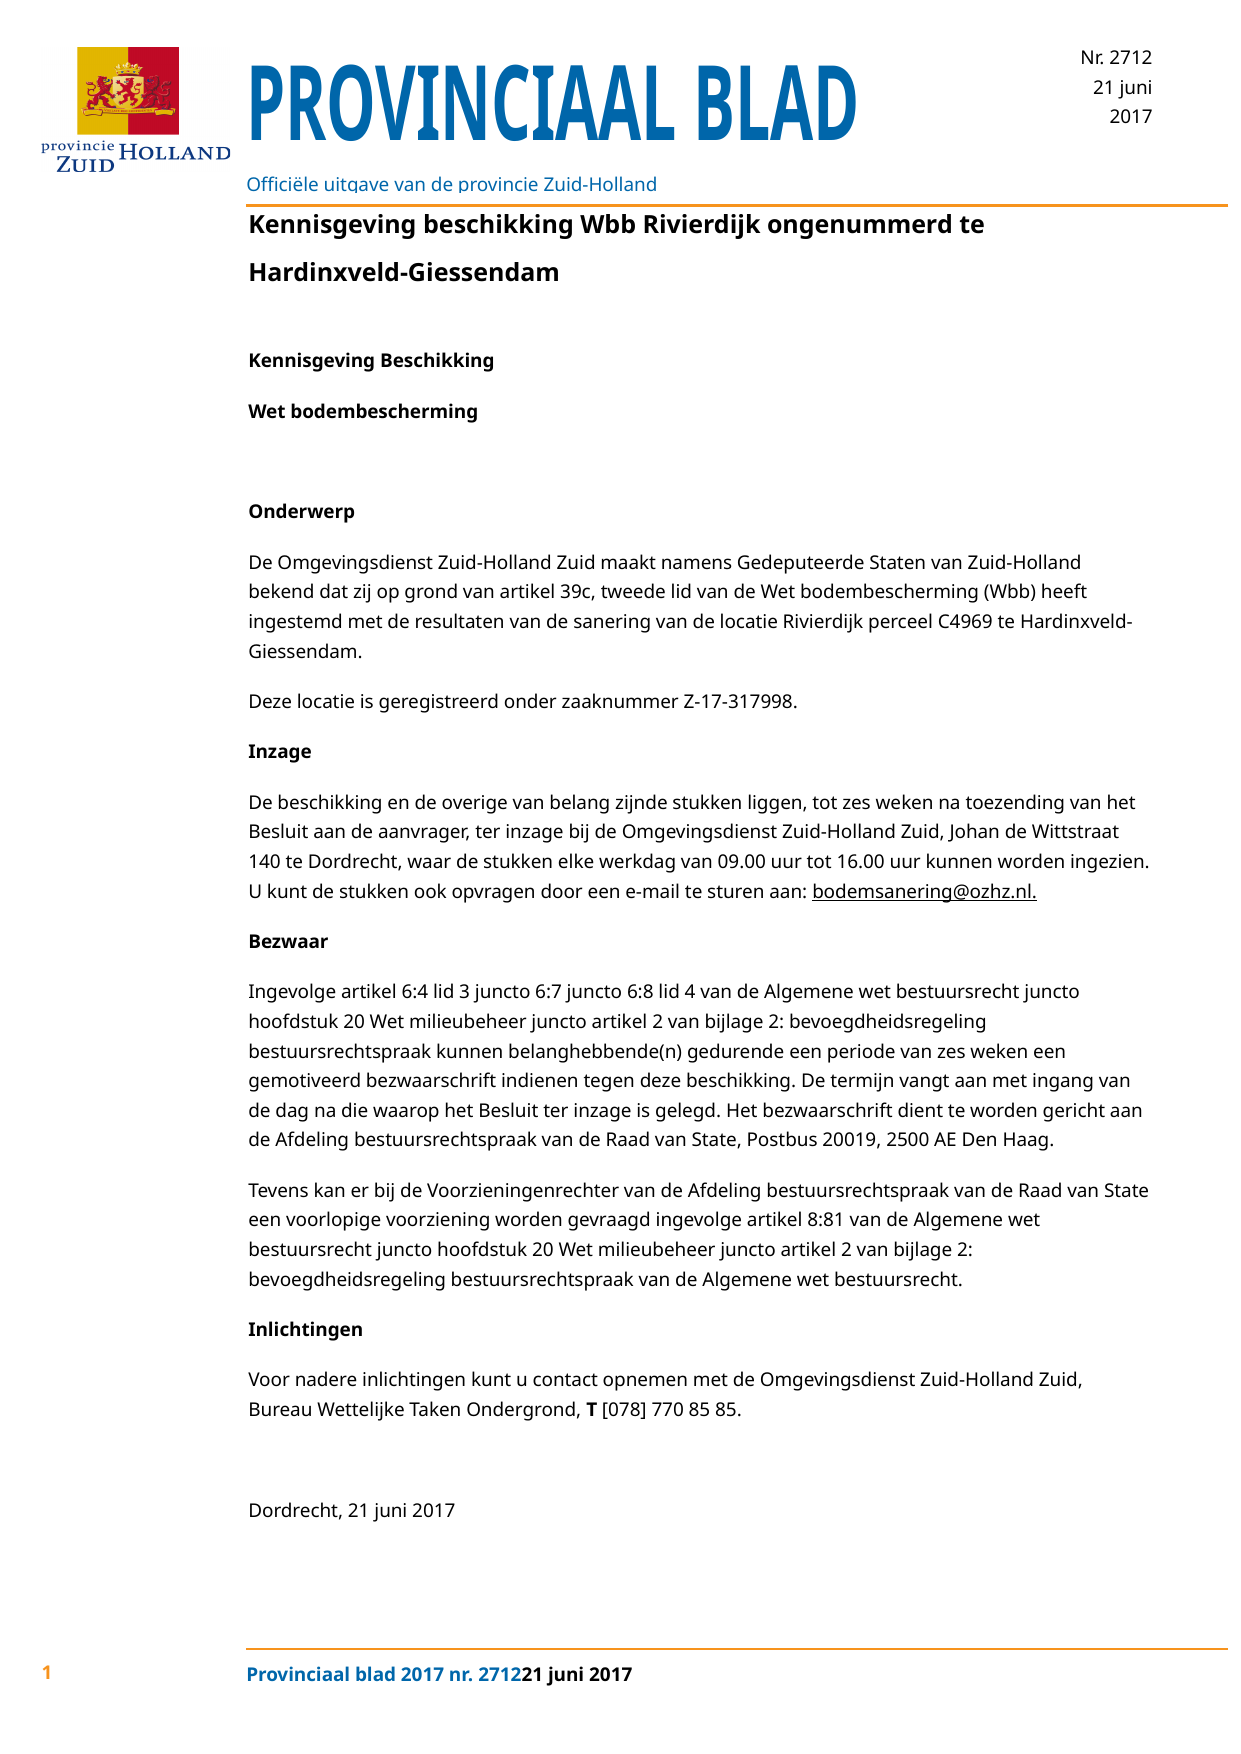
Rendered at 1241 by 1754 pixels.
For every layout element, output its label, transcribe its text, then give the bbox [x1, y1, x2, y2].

text De beschikking en de overige van belang zijnde stukken liggen, tot zes weken na toezending van het Besluit aan de aanvrager, ter inzage bij de Omgevingsdienst Zuid-Holland Zuid, Johan de Wittstraat 140 te Dordrecht, waar de stukken elke werkdag van 09.00 uur tot 16.00 uur kunnen worden ingezien. U kunt de stukken ook opvragen door een e-mail te sturen aan: bodemsanering@ozhz.nl. [248, 789, 1152, 904]
text Voor nadere inlichtingen kunt u contact opnemen met de Omgevingsdienst Zuid-Holland Zuid, Bureau Wettelijke Taken Ondergrond, T [078] 770 85 85. [248, 1367, 1152, 1422]
text Inlichtingen [248, 1316, 1152, 1342]
text Bezwaar [248, 928, 1152, 954]
text Tevens kan er bij de Voorzieningenrechter van de Afdeling bestuursrechtspraak van de Raad van State een voorlopige voorziening worden gevraagd ingevolge artikel 8:81 van de Algemene wet bestuursrecht juncto hoofdstuk 20 Wet milieubeheer juncto artikel 2 van bijlage 2: bevoegdheidsregeling bestuursrechtspraak van de Algemene wet bestuursrecht. [248, 1177, 1152, 1292]
text Ingevolge artikel 6:4 lid 3 juncto 6:7 juncto 6:8 lid 4 van de Algemene wet bestuursrecht juncto hoofdstuk 20 Wet milieubeheer juncto artikel 2 van bijlage 2: bevoegdheidsregeling bestuursrechtspraak kunnen belanghebbende(n) gedurende een periode van zes weken een gemotiveerd bezwaarschrift indienen tegen deze beschikking. De termijn vangt aan met ingang van de dag na die waarop het Besluit ter inzage is gelegd. Het bezwaarschrift dient te worden gericht aan de Afdeling bestuursrechtspraak van de Raad van State, Postbus 20019, 2500 AE Den Haag. [248, 979, 1152, 1152]
text Kennisgeving beschikking Wbb Rivierdijk ongenummerd te Hardinxveld-Giessendam [248, 207, 1152, 288]
text De Omgevingsdienst Zuid-Holland Zuid maakt namens Gedeputeerde Staten van Zuid-Holland bekend dat zij op grond van artikel 39c, tweede lid van de Wet bodembescherming (Wbb) heeft ingestemd met de resultaten van de sanering van de locatie Rivierdijk perceel C4969 te Hardinxveld-Giessendam. [248, 549, 1152, 664]
text Dordrecht, 21 juni 2017 [248, 1497, 1152, 1523]
text Onderwerp [248, 499, 1152, 524]
text Kennisgeving Beschikking [248, 347, 1152, 373]
text Wet bodembescherming [248, 398, 1152, 424]
text Inzage [248, 739, 1152, 764]
text Deze locatie is geregistreerd onder zaaknummer Z-17-317998. [248, 688, 1152, 714]
picture [41, 47, 231, 172]
